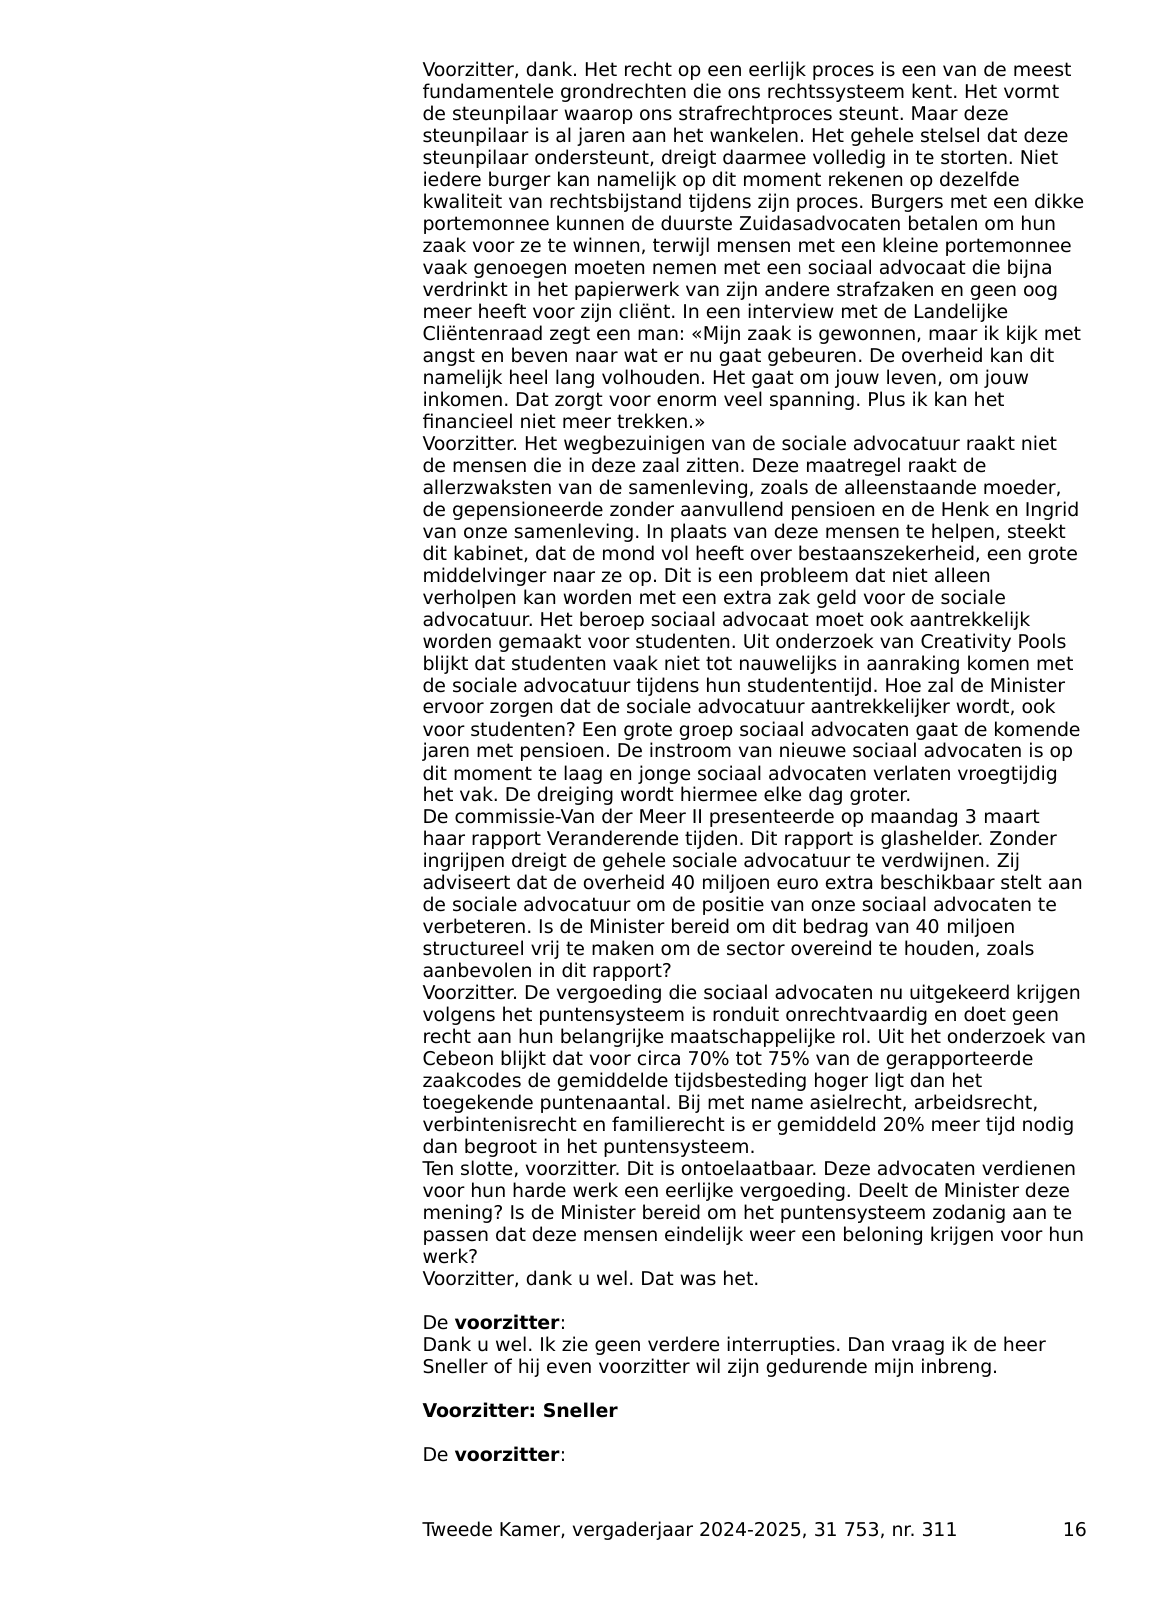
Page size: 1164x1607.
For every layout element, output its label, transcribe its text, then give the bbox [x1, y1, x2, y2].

text Voorzitter. Het wegbezuinigen van de sociale advocatuur raakt niet de mensen die in deze zaal zitten. Deze maatregel raakt de allerzwaksten van de samenleving, zoals de alleenstaande moeder, de gepensioneerde zonder aanvullend pensioen en de Henk en Ingrid van onze samenleving. In plaats van deze mensen te helpen, steekt dit kabinet, dat de mond vol heeft over bestaanszekerheid, een grote middelvinger naar ze op. Dit is een probleem dat niet alleen verholpen kan worden met een extra zak geld voor de sociale advocatuur. Het beroep sociaal advocaat moet ook aantrekkelijk worden gemaakt voor studenten. Uit onderzoek van Creativity Pools blijkt dat studenten vaak niet tot nauwelijks in aanraking komen met de sociale advocatuur tijdens hun studententijd. Hoe zal de Minister ervoor zorgen dat de sociale advocatuur aantrekkelijker wordt, ook voor studenten? Een grote groep sociaal advocaten gaat de komende jaren met pensioen. De instroom van nieuwe sociaal advocaten is op dit moment te laag en jonge sociaal advocaten verlaten vroegtijdig het vak. De dreiging wordt hiermee elke dag groter. [422, 433, 1087, 806]
text De commissie-Van der Meer II presenteerde op maandag 3 maart haar rapport Veranderende tijden. Dit rapport is glashelder. Zonder ingrijpen dreigt de gehele sociale advocatuur te verdwijnen. Zij adviseert dat de overheid 40 miljoen euro extra beschikbaar stelt aan de sociale advocatuur om de positie van onze sociaal advocaten te verbeteren. Is de Minister bereid om dit bedrag van 40 miljoen structureel vrij te maken om de sector overeind te houden, zoals aanbevolen in dit rapport? [422, 806, 1087, 982]
subtitle Voorzitter: Sneller [422, 1400, 1087, 1422]
text Voorzitter. De vergoeding die sociaal advocaten nu uitgekeerd krijgen volgens het puntensysteem is ronduit onrechtvaardig en doet geen recht aan hun belangrijke maatschappelijke rol. Uit het onderzoek van Cebeon blijkt dat voor circa 70% tot 75% van de gerapporteerde zaakcodes de gemiddelde tijdsbesteding hoger ligt dan het toegekende puntenaantal. Bij met name asielrecht, arbeidsrecht, verbintenisrecht en familierecht is er gemiddeld 20% meer tijd nodig dan begroot in het puntensysteem. [422, 982, 1087, 1158]
text De voorzitter: [422, 1444, 1087, 1466]
text Ten slotte, voorzitter. Dit is ontoelaatbaar. Deze advocaten verdienen voor hun harde werk een eerlijke vergoeding. Deelt de Minister deze mening? Is de Minister bereid om het puntensysteem zodanig aan te passen dat deze mensen eindelijk weer een beloning krijgen voor hun werk? [422, 1158, 1087, 1268]
text Voorzitter, dank u wel. Dat was het. [422, 1268, 1087, 1290]
text De voorzitter: [422, 1312, 1087, 1334]
text Voorzitter, dank. Het recht op een eerlijk proces is een van de meest fundamentele grondrechten die ons rechtssysteem kent. Het vormt de steunpilaar waarop ons strafrechtproces steunt. Maar deze steunpilaar is al jaren aan het wankelen. Het gehele stelsel dat deze steunpilaar ondersteunt, dreigt daarmee volledig in te storten. Niet iedere burger kan namelijk op dit moment rekenen op dezelfde kwaliteit van rechtsbijstand tijdens zijn proces. Burgers met een dikke portemonnee kunnen de duurste Zuidasadvocaten betalen om hun zaak voor ze te winnen, terwijl mensen met een kleine portemonnee vaak genoegen moeten nemen met een sociaal advocaat die bijna verdrinkt in het papierwerk van zijn andere strafzaken en geen oog meer heeft voor zijn cliënt. In een interview met de Landelijke Cliëntenraad zegt een man: «Mijn zaak is gewonnen, maar ik kijk met angst en beven naar wat er nu gaat gebeuren. De overheid kan dit namelijk heel lang volhouden. Het gaat om jouw leven, om jouw inkomen. Dat zorgt voor enorm veel spanning. Plus ik kan het financieel niet meer trekken.» [422, 59, 1087, 433]
text Dank u wel. Ik zie geen verdere interrupties. Dan vraag ik de heer Sneller of hij even voorzitter wil zijn gedurende mijn inbreng. [422, 1334, 1087, 1378]
